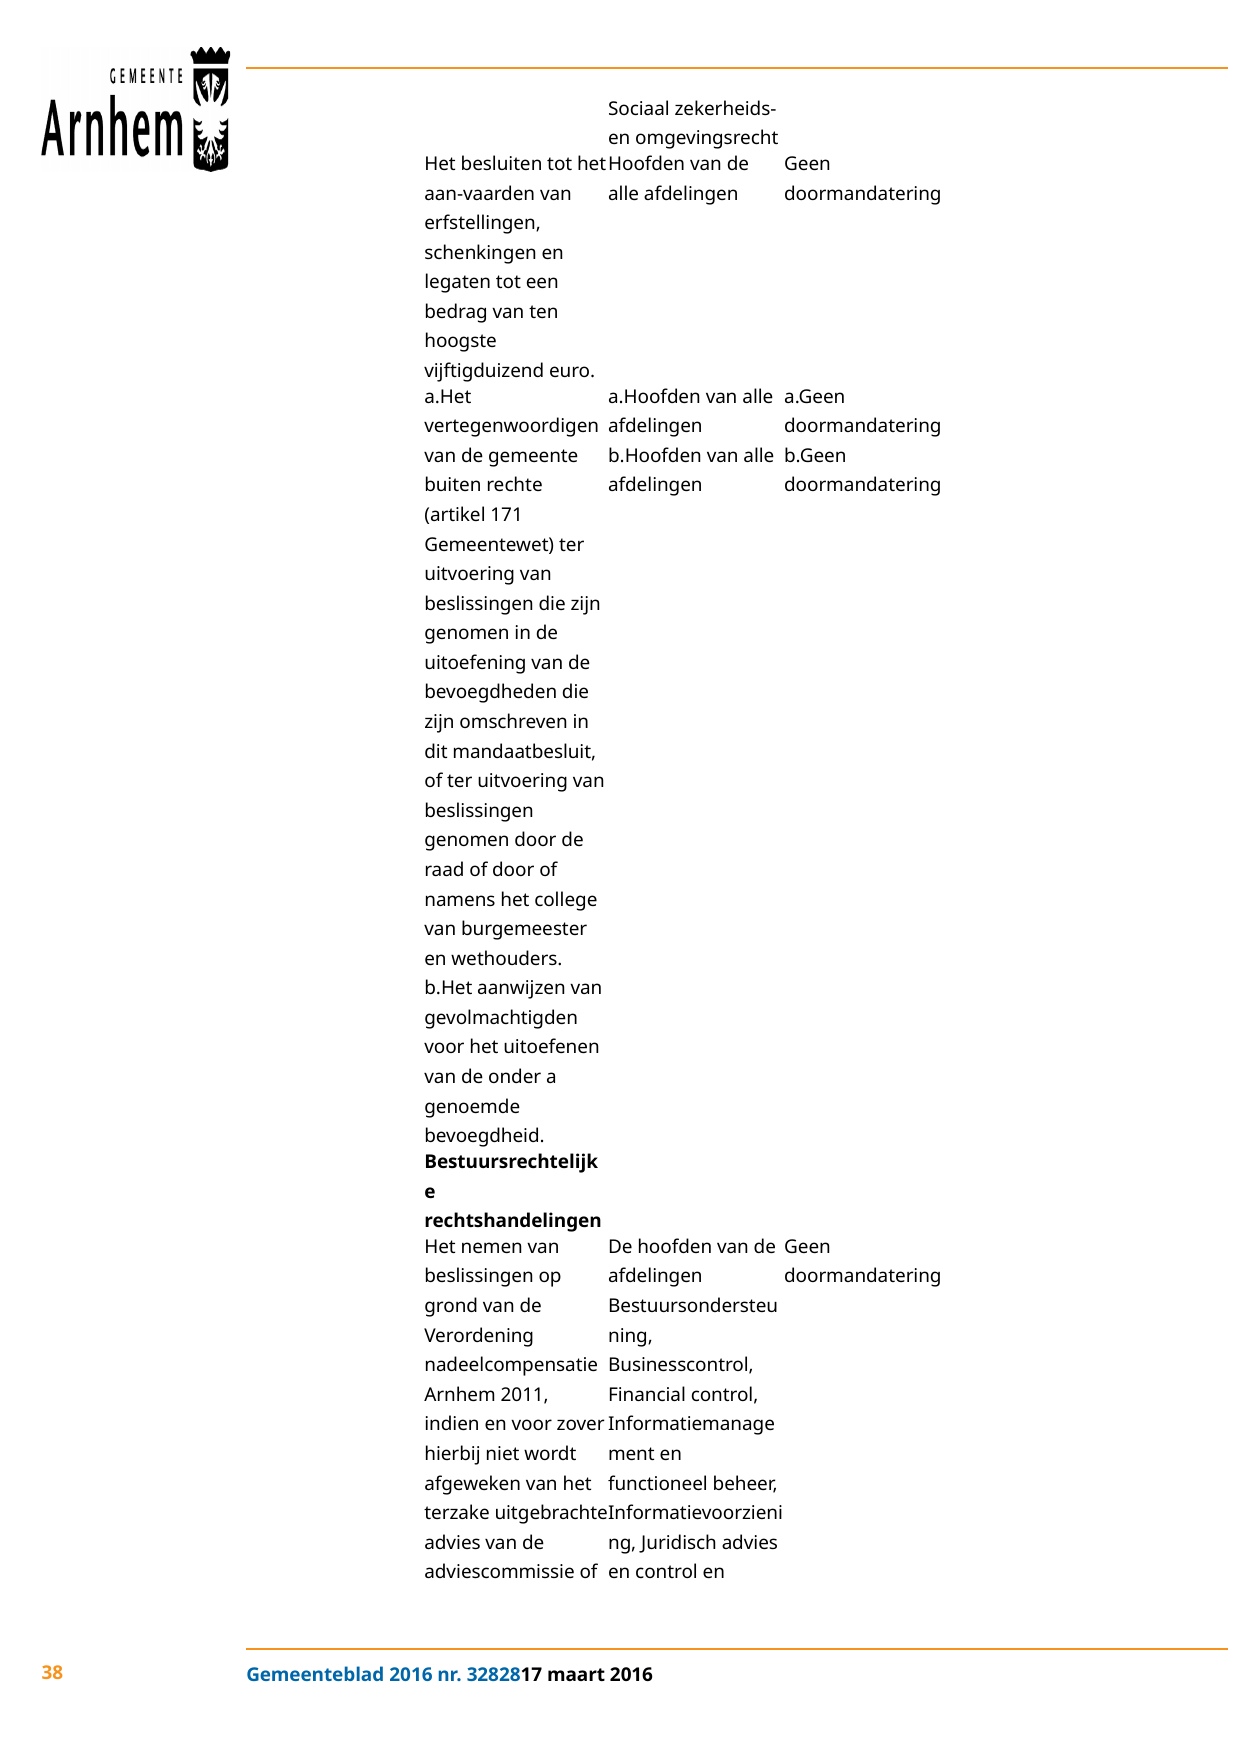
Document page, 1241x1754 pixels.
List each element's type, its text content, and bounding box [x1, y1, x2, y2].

table_cell [784, 95, 960, 150]
table_cell De hoofden van de afdelingen Bestuursondersteuning, Businesscontrol, Financial control, Informatiemanagement en functioneel beheer, Informatievoorziening, Juridisch advies en control en [608, 1233, 784, 1584]
table_cell [960, 95, 1152, 150]
table_cell Hoofden van de alle afdelingen [608, 150, 784, 383]
table_cell [960, 150, 1152, 383]
picture [41, 47, 231, 172]
table_cell Het besluiten tot het aan-vaarden van erfstellingen, schenkingen en legaten tot een bedrag van ten hoogste vijftigduizend euro. [424, 150, 608, 383]
table_cell a.Hoofden van alle afdelingen b.Hoofden van alle afdelingen [608, 383, 784, 1148]
table_cell Het nemen van beslissingen op grond van de Verordening nadeelcompensatie Arnhem 2011, indien en voor zover hierbij niet wordt afgeweken van het terzake uitgebrachte advies van de adviescommissie of [424, 1233, 608, 1584]
table_cell [248, 383, 424, 1148]
table_cell Sociaal zekerheids- en omgevingsrecht [608, 95, 784, 150]
table_cell Geen doormandatering [784, 150, 960, 383]
table_cell [960, 383, 1152, 1148]
table_cell [248, 1148, 424, 1233]
table_cell [248, 95, 424, 150]
table_cell Bestuursrechtelijke rechtshandelingen [424, 1148, 608, 1233]
table_cell [608, 1148, 784, 1233]
table_cell Geen doormandatering [784, 1233, 960, 1584]
table_cell [248, 1233, 424, 1584]
table_cell a.Geen doormandatering b.Geen doormandatering [784, 383, 960, 1148]
table_cell [248, 150, 424, 383]
table_cell [784, 1148, 960, 1233]
table_cell [424, 95, 608, 150]
table_cell [960, 1233, 1152, 1584]
table_cell a.Het vertegenwoordigen van de gemeente buiten rechte (artikel 171 Gemeentewet) ter uitvoering van beslissingen die zijn genomen in de uitoefening van de bevoegdheden die zijn omschreven in dit mandaatbesluit, of ter uitvoering van beslissingen genomen door de raad of door of namens het college van burgemeester en wethouders. b.Het aanwijzen van gevolmachtigden voor het uitoefenen van de onder a genoemde bevoegdheid. [424, 383, 608, 1148]
table_cell [960, 1148, 1152, 1233]
